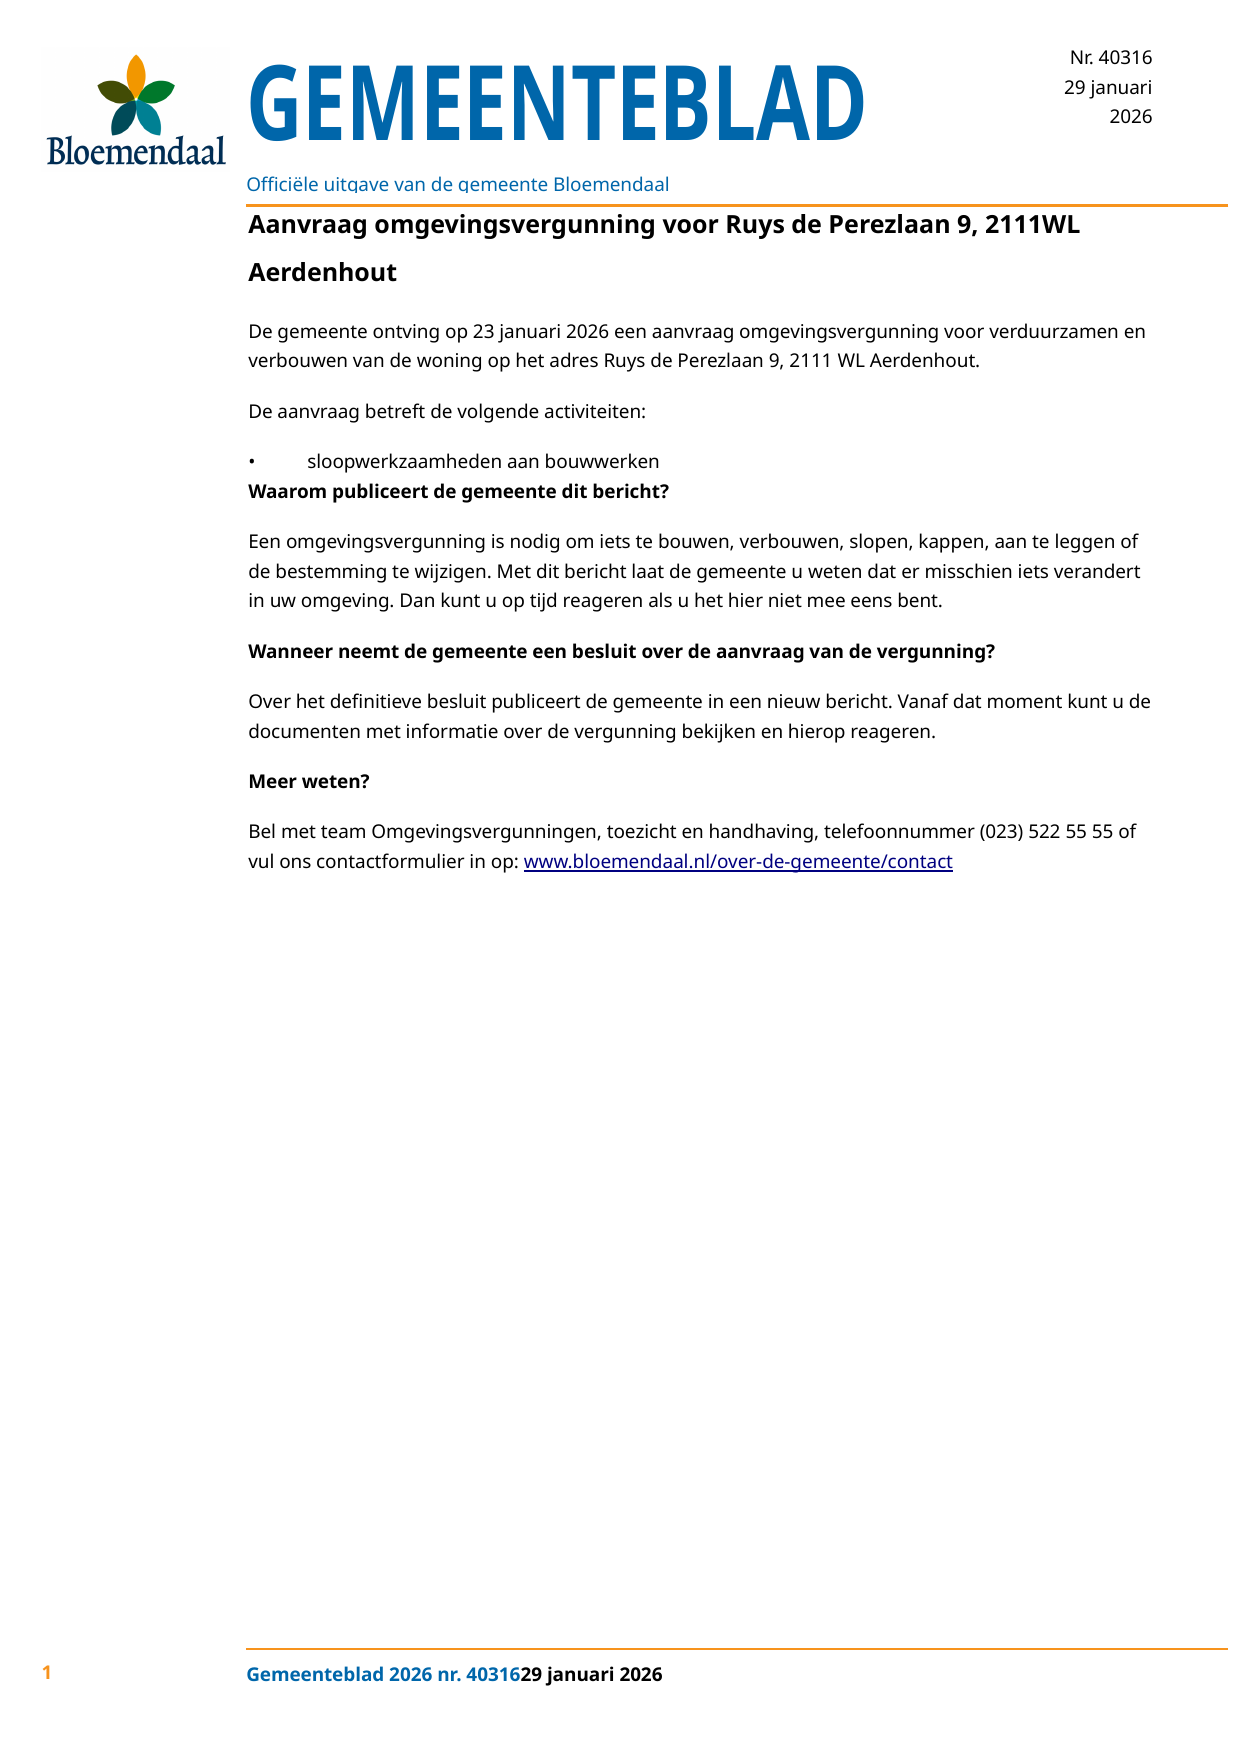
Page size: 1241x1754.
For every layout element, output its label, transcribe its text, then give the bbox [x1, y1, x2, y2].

text Aanvraag omgevingsvergunning voor Ruys de Perezlaan 9, 2111WL Aerdenhout [248, 207, 1152, 288]
list sloopwerkzaamheden aan bouwwerken [248, 448, 1152, 474]
picture [41, 47, 231, 172]
text De aanvraag betreft de volgende activiteiten: [248, 398, 1152, 424]
text Meer weten? [248, 768, 1152, 794]
text Een omgevingsvergunning is nodig om iets te bouwen, verbouwen, slopen, kappen, aan te leggen of de bestemming te wijzigen. Met dit bericht laat de gemeente u weten dat er misschien iets verandert in uw omgeving. Dan kunt u op tijd reageren als u het hier niet mee eens bent. [248, 528, 1152, 613]
text Bel met team Omgevingsvergunningen, toezicht en handhaving, telefoonnummer (023) 522 55 55 of vul ons contactformulier in op: www.bloemendaal.nl/over-de-gemeente/contact [248, 819, 1152, 874]
text Wanneer neemt de gemeente een besluit over de aanvraag van de vergunning? [248, 638, 1152, 664]
text Waarom publiceert de gemeente dit bericht? [248, 478, 1152, 504]
text De gemeente ontving op 23 januari 2026 een aanvraag omgevingsvergunning voor verduurzamen en verbouwen van de woning op het adres Ruys de Perezlaan 9, 2111 WL Aerdenhout. [248, 318, 1152, 373]
text Over het definitieve besluit publiceert de gemeente in een nieuw bericht. Vanaf dat moment kunt u de documenten met informatie over de vergunning bekijken en hierop reageren. [248, 688, 1152, 744]
